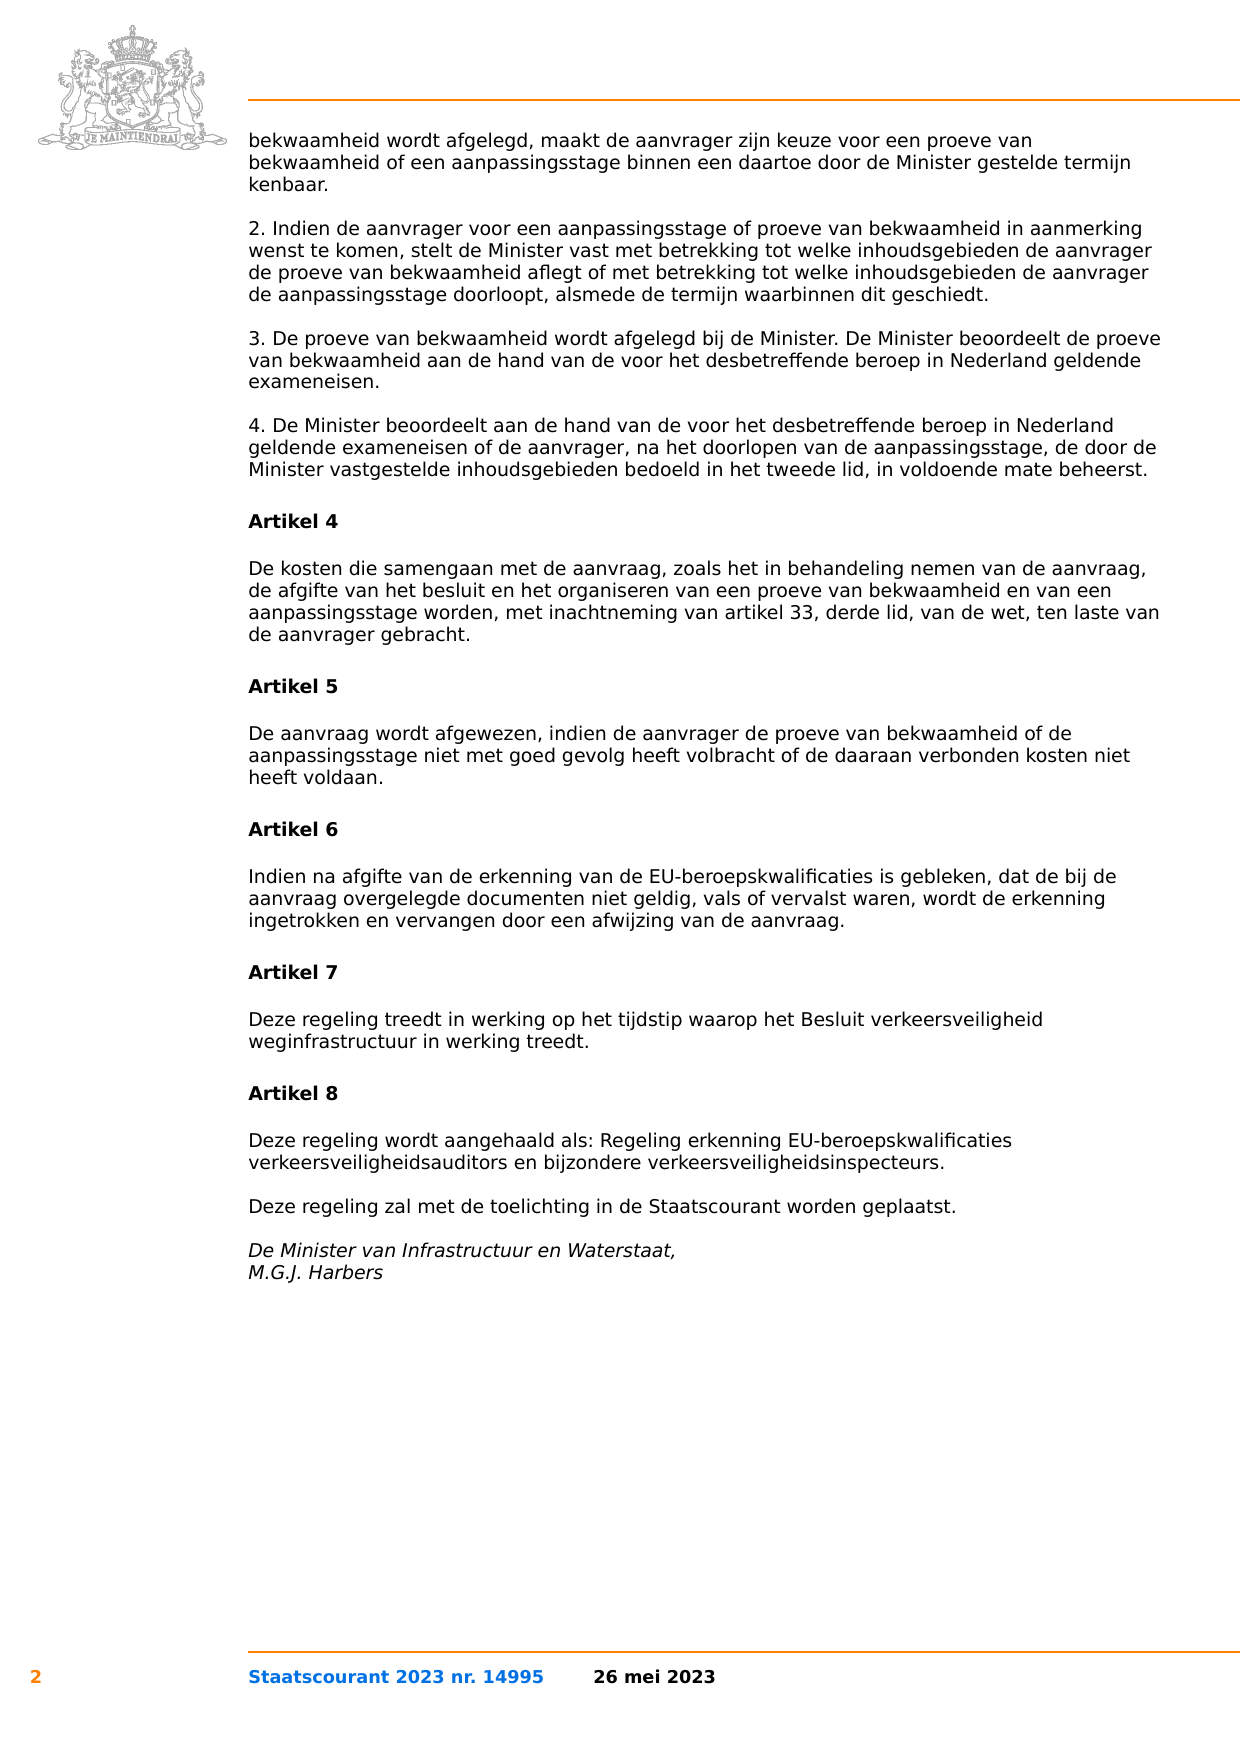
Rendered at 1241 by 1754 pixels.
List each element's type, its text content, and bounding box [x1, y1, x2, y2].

text Deze regeling treedt in werking op het tijdstip waarop het Besluit verkeersveiligheid weginfrastructuur in werking treedt. [248, 1009, 1163, 1053]
text 2. Indien de aanvrager voor een aanpassingsstage of proeve van bekwaamheid in aanmerking wenst te komen, stelt de Minister vast met betrekking tot welke inhoudsgebieden de aanvrager de proeve van bekwaamheid aflegt of met betrekking tot welke inhoudsgebieden de aanvrager de aanpassingsstage doorloopt, alsmede de termijn waarbinnen dit geschiedt. [248, 218, 1163, 306]
subtitle Artikel 4 [248, 511, 1163, 533]
picture [38, 25, 227, 150]
text 3. De proeve van bekwaamheid wordt afgelegd bij de Minister. De Minister beoordeelt de proeve van bekwaamheid aan de hand van de voor het desbetreffende beroep in Nederland geldende exameneisen. [248, 327, 1163, 393]
text bekwaamheid wordt afgelegd, maakt de aanvrager zijn keuze voor een proeve van bekwaamheid of een aanpassingsstage binnen een daartoe door de Minister gestelde termijn kenbaar. [248, 130, 1163, 196]
subtitle Artikel 7 [248, 962, 1163, 984]
text Deze regeling wordt aangehaald als: Regeling erkenning EU-beroepskwalificaties verkeersveiligheidsauditors en bijzondere verkeersveiligheidsinspecteurs. [248, 1130, 1163, 1174]
text Indien na afgifte van de erkenning van de EU-beroepskwalificaties is gebleken, dat de bij de aanvraag overgelegde documenten niet geldig, vals of vervalst waren, wordt de erkenning ingetrokken en vervangen door een afwijzing van de aanvraag. [248, 866, 1163, 932]
text De kosten die samengaan met de aanvraag, zoals het in behandeling nemen van de aanvraag, de afgifte van het besluit en het organiseren van een proeve van bekwaamheid en van een aanpassingsstage worden, met inachtneming van artikel 33, derde lid, van de wet, ten laste van de aanvrager gebracht. [248, 558, 1163, 646]
text 4. De Minister beoordeelt aan de hand van de voor het desbetreffende beroep in Nederland geldende exameneisen of de aanvrager, na het doorlopen van de aanpassingsstage, de door de Minister vastgestelde inhoudsgebieden bedoeld in het tweede lid, in voldoende mate beheerst. [248, 415, 1163, 481]
subtitle Artikel 6 [248, 819, 1163, 841]
subtitle Artikel 8 [248, 1083, 1163, 1105]
subtitle Artikel 5 [248, 676, 1163, 698]
text Deze regeling zal met de toelichting in de Staatscourant worden geplaatst. [248, 1196, 1163, 1218]
text De aanvraag wordt afgewezen, indien de aanvrager de proeve van bekwaamheid of de aanpassingsstage niet met goed gevolg heeft volbracht of de daaraan verbonden kosten niet heeft voldaan. [248, 723, 1163, 789]
text De Minister van Infrastructuur en Waterstaat, M.G.J. Harbers [248, 1239, 1163, 1283]
